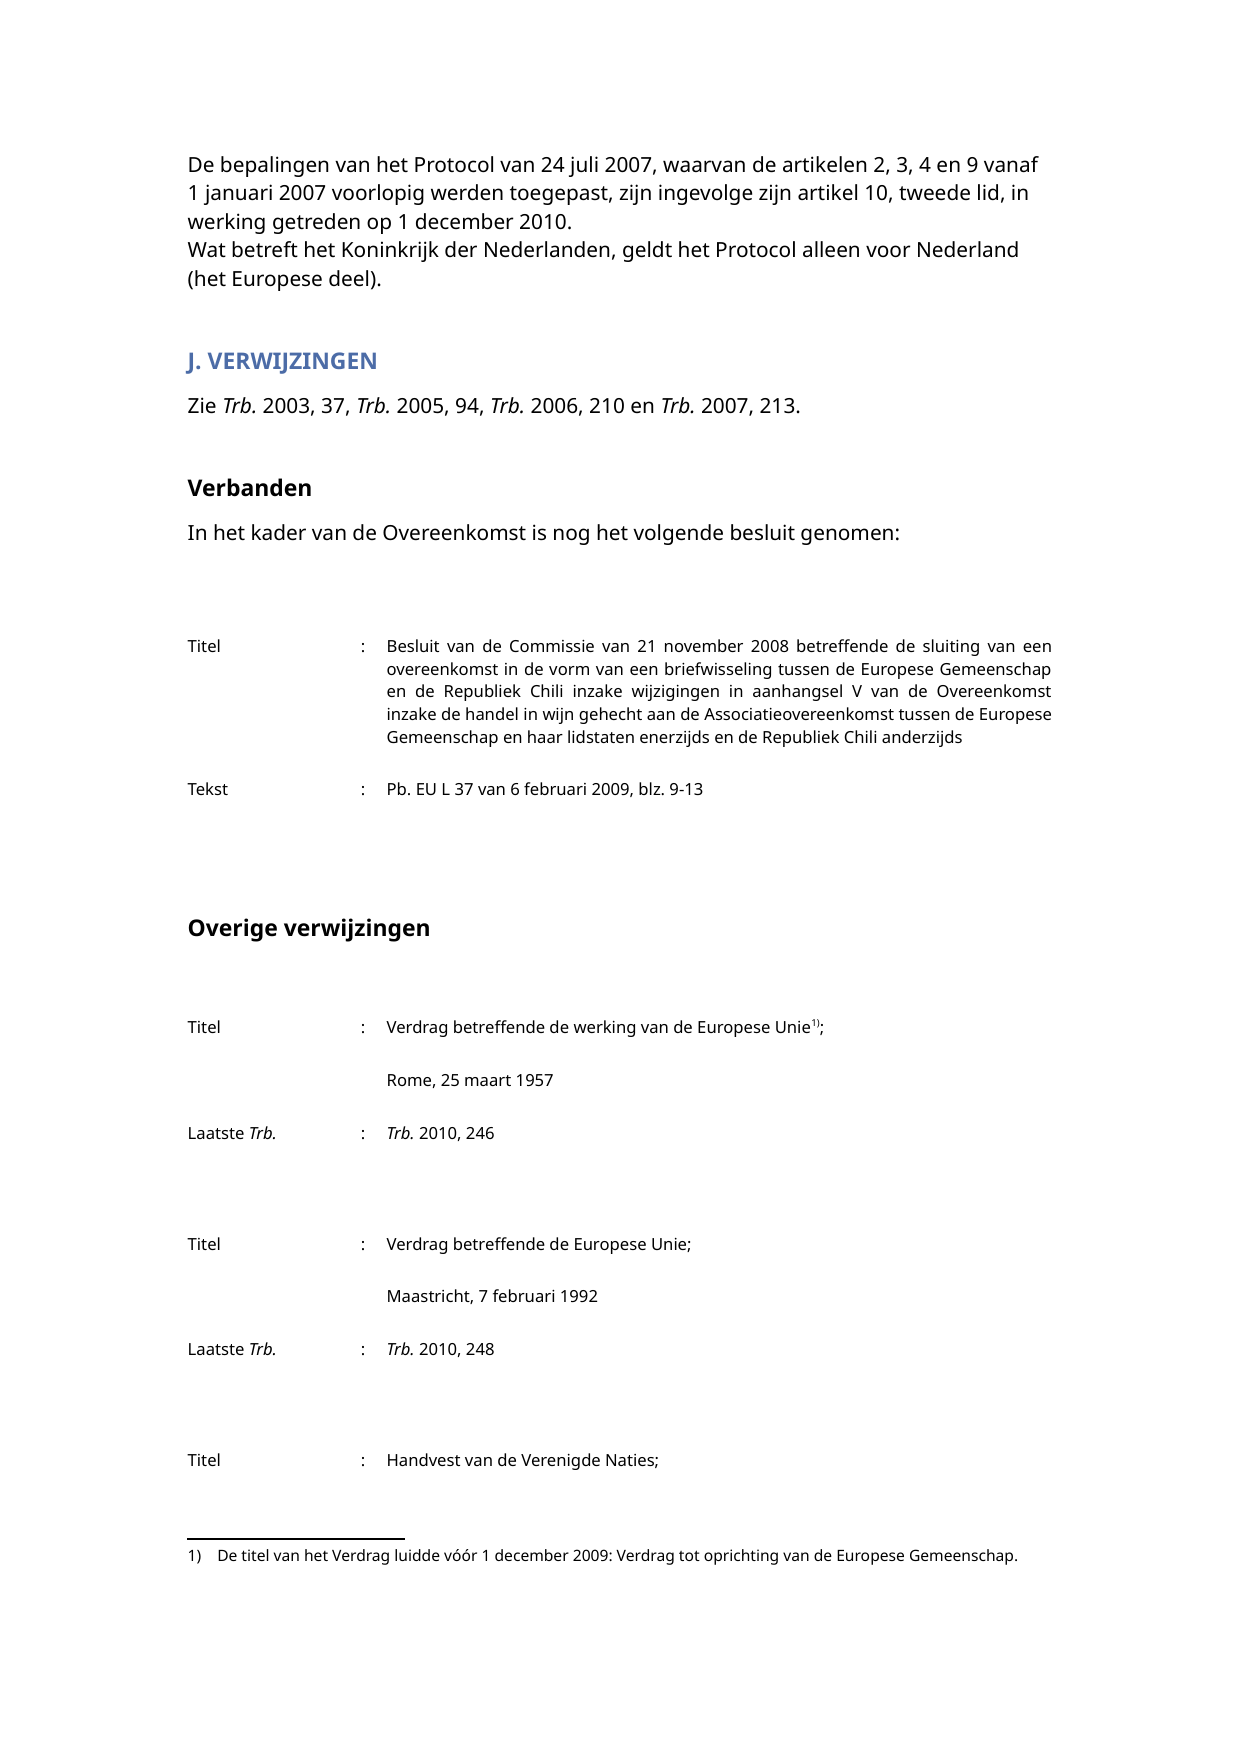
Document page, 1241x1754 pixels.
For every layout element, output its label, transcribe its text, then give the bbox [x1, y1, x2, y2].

table_cell Titel [188, 1449, 361, 1502]
table_cell Trb. 2010, 248 [386, 1338, 1053, 1391]
table_cell : [361, 1233, 386, 1338]
table_cell [386, 1174, 1053, 1232]
subtitle J. VERWIJZINGEN [187, 345, 1053, 376]
subtitle Overige verwijzingen [187, 912, 1053, 943]
table_cell : [361, 1449, 386, 1502]
table_cell : [361, 778, 386, 831]
text Zie Trb. 2003, 37, Trb. 2005, 94, Trb. 2006, 210 en Trb. 2007, 213. [187, 391, 1053, 419]
subtitle Verbanden [187, 472, 1053, 503]
table_cell Laatste Trb. [188, 1338, 361, 1391]
table_header Titel [188, 1016, 361, 1121]
text In het kader van de Overeenkomst is nog het volgende besluit genomen: [187, 518, 1053, 547]
table_cell Tekst [188, 778, 361, 831]
text De bepalingen van het Protocol van 24 juli 2007, waarvan de artikelen 2, 3, 4 en 9 vanaf 1 januari 2007 voorlopig werden toegepast, zijn ingevolge zijn artikel 10, tweede lid, in werking getreden op 1 december 2010. [187, 150, 1053, 235]
table_header Verdrag betreffende de werking van de Europese Unie; Rome, 25 maart 1957 [386, 1016, 1053, 1121]
table_cell [188, 1174, 361, 1232]
table_cell [386, 1391, 1053, 1449]
table_cell [361, 1391, 386, 1449]
table_header : [361, 1016, 386, 1121]
table_header Titel [188, 635, 361, 778]
table_cell Handvest van de Verenigde Naties; [386, 1449, 1053, 1502]
text Wat betreft het Koninkrijk der Nederlanden, geldt het Protocol alleen voor Nederland (het Europese deel). [187, 235, 1053, 292]
table_header : [361, 635, 386, 778]
table_cell Titel [188, 1233, 361, 1338]
table_cell Verdrag betreffende de Europese Unie; Maastricht, 7 februari 1992 [386, 1233, 1053, 1338]
table_cell : [361, 1338, 386, 1391]
table_cell Trb. 2010, 246 [386, 1121, 1053, 1174]
table_cell [188, 1391, 361, 1449]
table_cell [361, 1174, 386, 1232]
table_header Besluit van de Commissie van 21 november 2008 betreffende de sluiting van een overeenkomst in de vorm van een briefwisseling tussen de Europese Gemeenschap en de Republiek Chili inzake wijzigingen in aanhangsel V van de Overeenkomst inzake de handel in wijn gehecht aan de Associatieovereenkomst tussen de Europese Gemeenschap en haar lidstaten enerzijds en de Republiek Chili anderzijds [386, 635, 1053, 778]
table_cell : [361, 1121, 386, 1174]
table_cell Laatste Trb. [188, 1121, 361, 1174]
table_cell Pb. EU L 37 van 6 februari 2009, blz. 9-13 [386, 778, 1053, 831]
